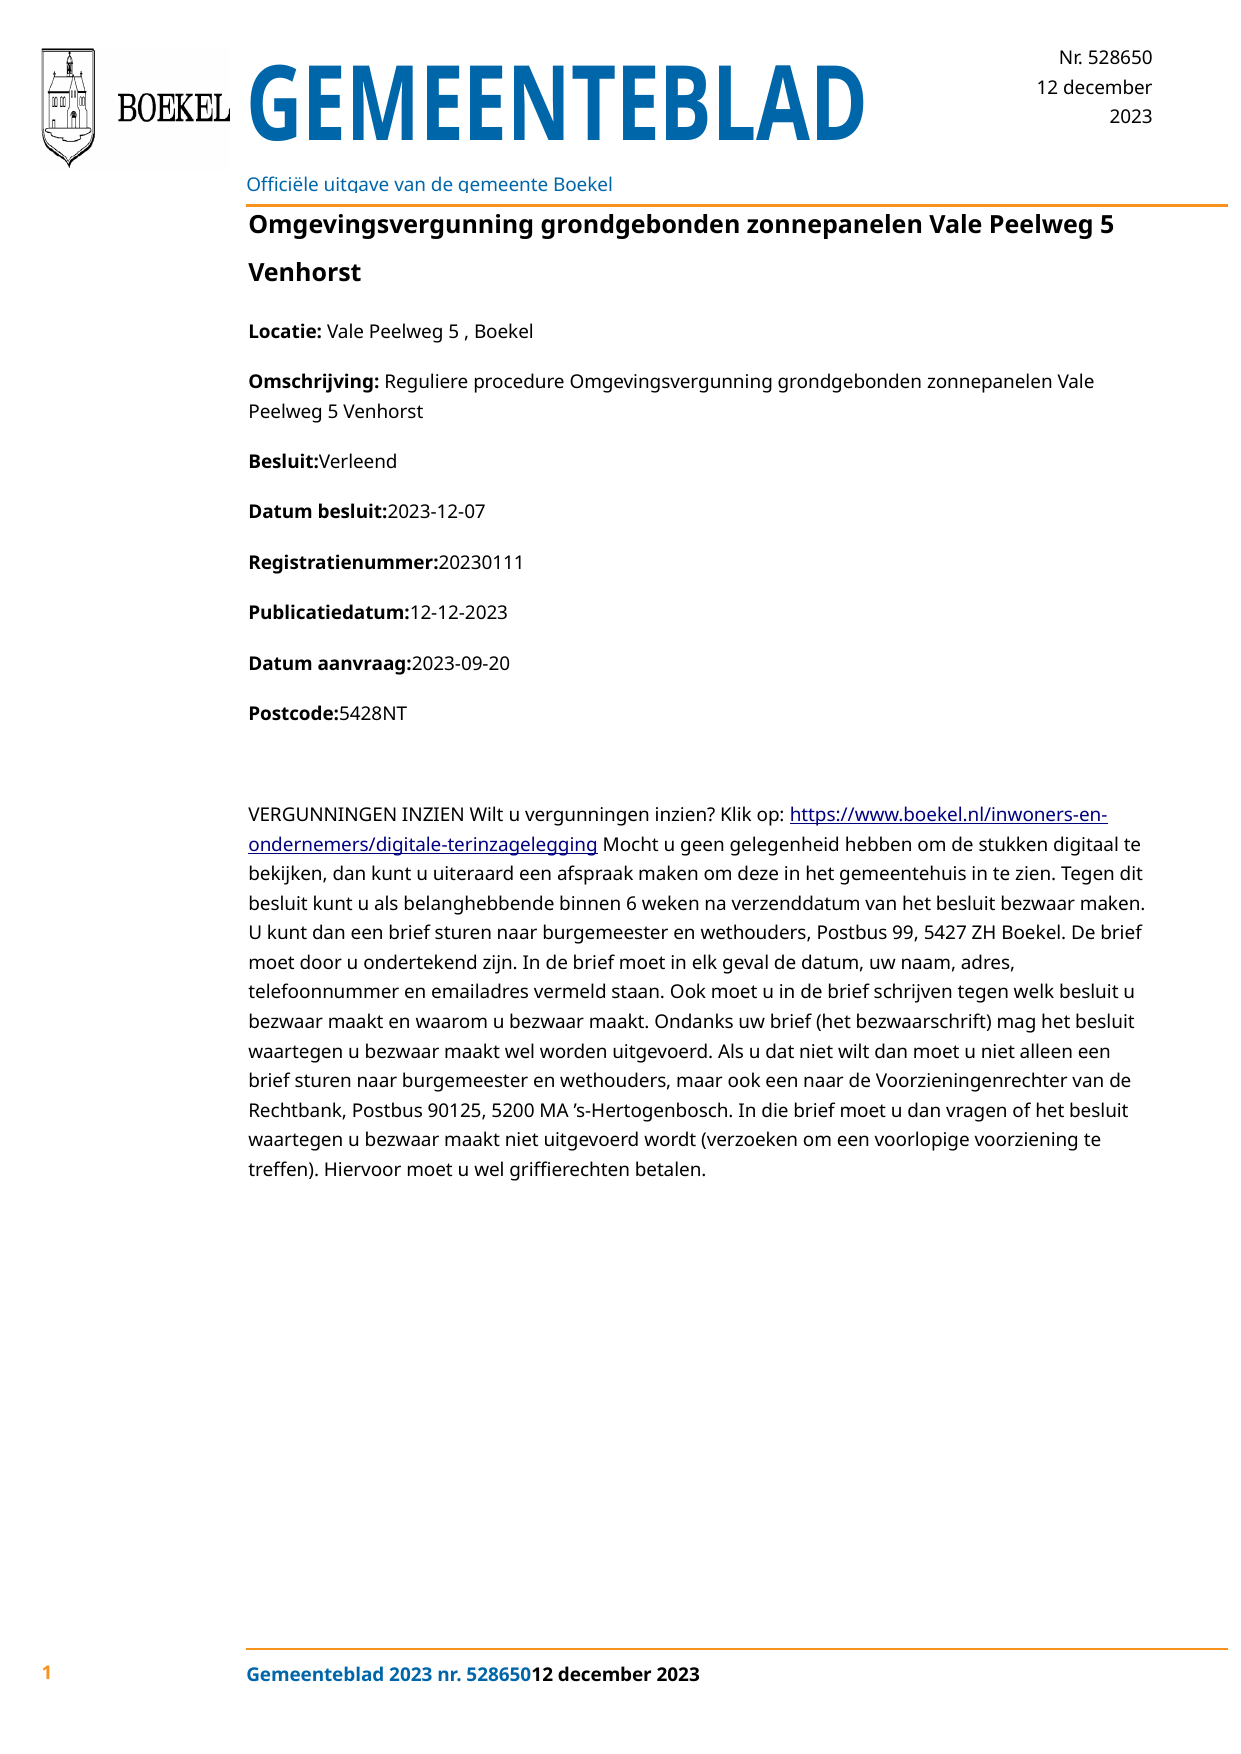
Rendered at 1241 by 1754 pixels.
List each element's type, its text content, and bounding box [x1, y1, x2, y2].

text Publicatiedatum:12-12-2023 [248, 599, 1152, 625]
text Locatie: Vale Peelweg 5 , Boekel [248, 318, 1152, 344]
picture [41, 47, 231, 172]
text Datum besluit:2023-12-07 [248, 499, 1152, 524]
text Besluit:Verleend [248, 448, 1152, 474]
text Registratienummer:20230111 [248, 549, 1152, 575]
text Datum aanvraag:2023-09-20 [248, 650, 1152, 676]
text Omgevingsvergunning grondgebonden zonnepanelen Vale Peelweg 5 Venhorst [248, 207, 1152, 288]
text Postcode:5428NT [248, 700, 1152, 726]
text Omschrijving: Reguliere procedure Omgevingsvergunning grondgebonden zonnepanelen Vale Peelweg 5 Venhorst [248, 368, 1152, 424]
text VERGUNNINGEN INZIEN Wilt u vergunningen inzien? Klik op: https://www.boekel.nl/inwoners-en-ondernemers/digitale-terinzagelegging Mocht u geen gelegenheid hebben om de stukken digitaal te bekijken, dan kunt u uiteraard een afspraak maken om deze in het gemeentehuis in te zien. Tegen dit besluit kunt u als belanghebbende binnen 6 weken na verzenddatum van het besluit bezwaar maken. U kunt dan een brief sturen naar burgemeester en wethouders, Postbus 99, 5427 ZH Boekel. De brief moet door u ondertekend zijn. In de brief moet in elk geval de datum, uw naam, adres, telefoonnummer en emailadres vermeld staan. Ook moet u in de brief schrijven tegen welk besluit u bezwaar maakt en waarom u bezwaar maakt. Ondanks uw brief (het bezwaarschrift) mag het besluit waartegen u bezwaar maakt wel worden uitgevoerd. Als u dat niet wilt dan moet u niet alleen een brief sturen naar burgemeester en wethouders, maar ook een naar de Voorzieningenrechter van de Rechtbank, Postbus 90125, 5200 MA ’s-Hertogenbosch. In die brief moet u dan vragen of het besluit waartegen u bezwaar maakt niet uitgevoerd wordt (verzoeken om een voorlopige voorziening te treffen). Hiervoor moet u wel griffierechten betalen. [248, 801, 1152, 1182]
